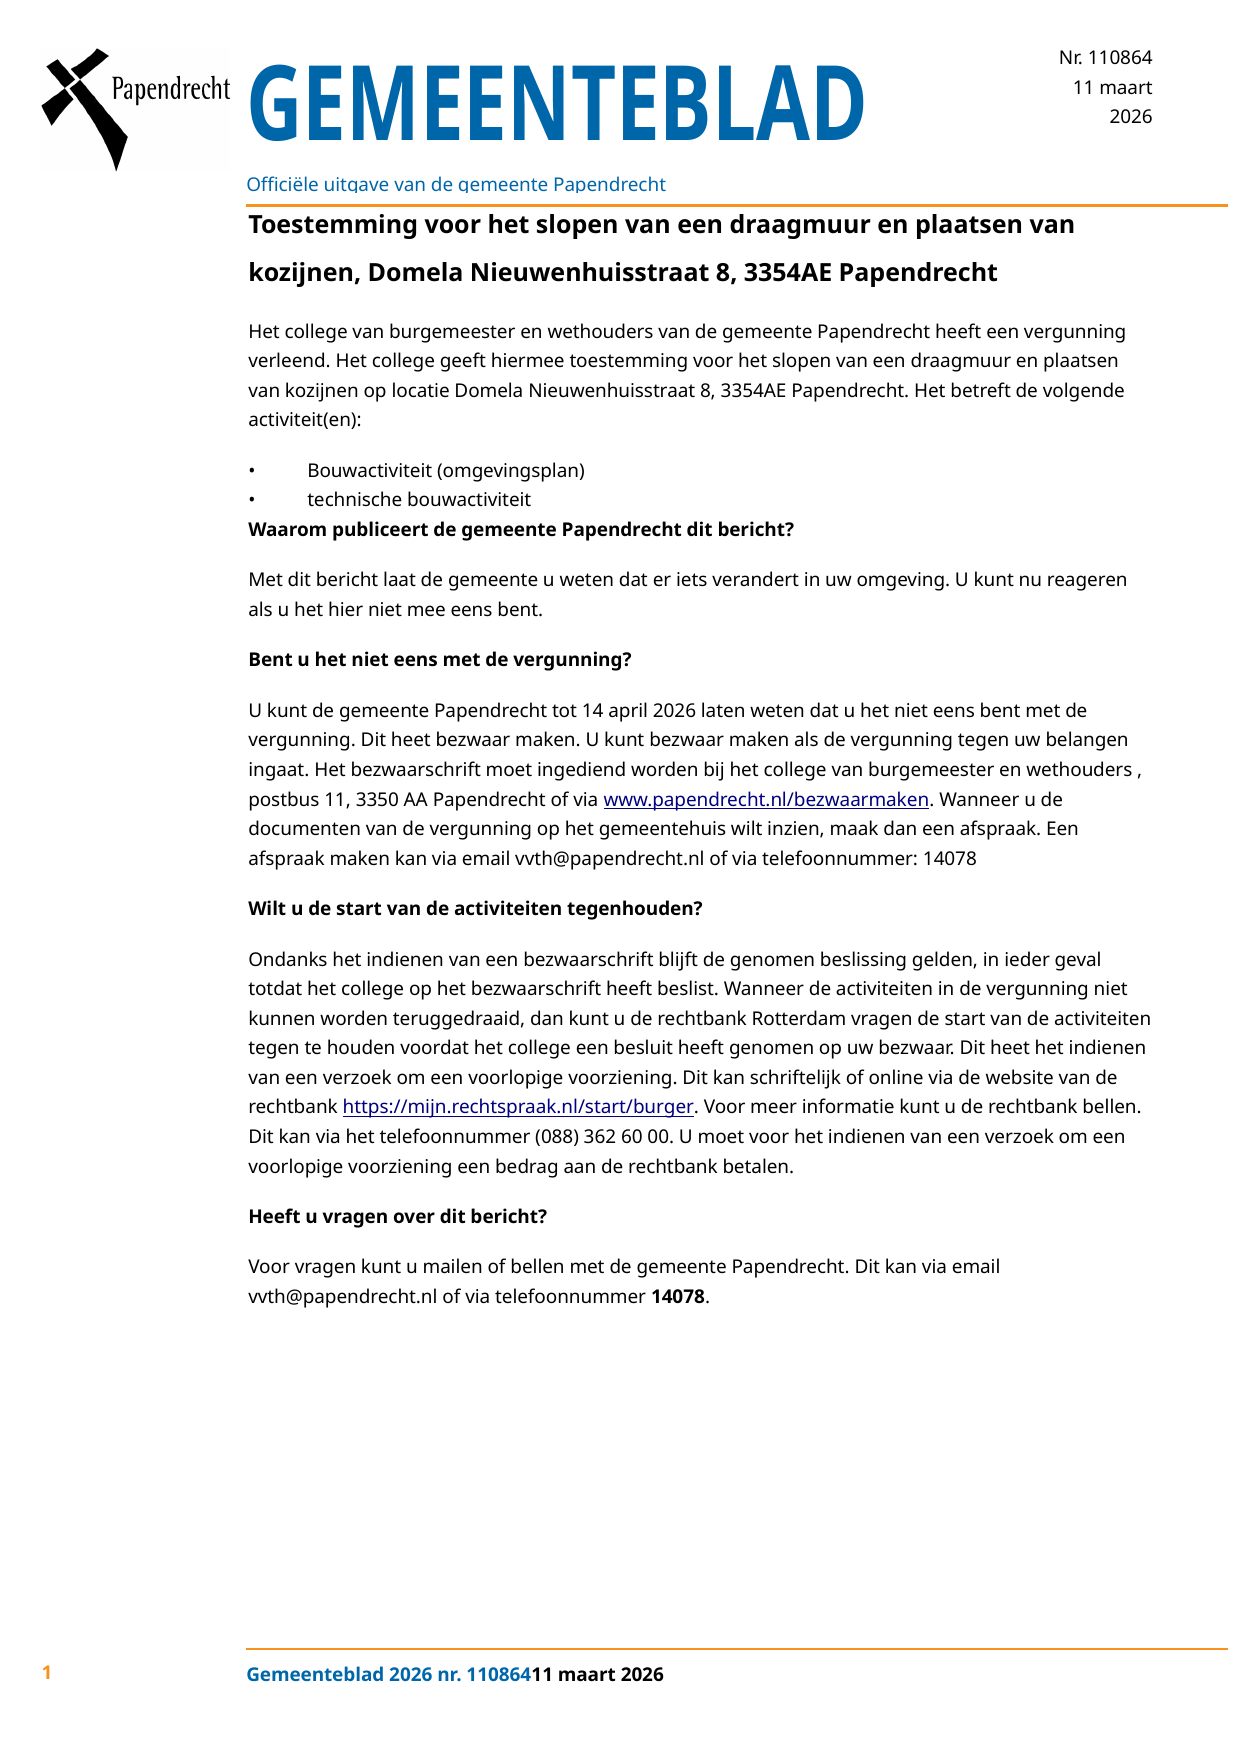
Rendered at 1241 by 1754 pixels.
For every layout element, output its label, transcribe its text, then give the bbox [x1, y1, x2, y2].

picture [41, 47, 231, 172]
text Voor vragen kunt u mailen of bellen met de gemeente Papendrecht. Dit kan via email vvth@papendrecht.nl of via telefoonnummer 14078. [248, 1254, 1152, 1309]
text Heeft u vragen over dit bericht? [248, 1203, 1152, 1229]
list technische bouwactiviteit [248, 487, 1152, 512]
text Ondanks het indienen van een bezwaarschrift blijft de genomen beslissing gelden, in ieder geval totdat het college op het bezwaarschrift heeft beslist. Wanneer de activiteiten in de vergunning niet kunnen worden teruggedraaid, dan kunt u de rechtbank Rotterdam vragen de start van de activiteiten tegen te houden voordat het college een besluit heeft genomen op uw bezwaar. Dit heet het indienen van een verzoek om een voorlopige voorziening. Dit kan schriftelijk of online via de website van de rechtbank https://mijn.rechtspraak.nl/start/burger. Voor meer informatie kunt u de rechtbank bellen. Dit kan via het telefoonnummer (088) 362 60 00. U moet voor het indienen van een verzoek om een voorlopige voorziening een bedrag aan de rechtbank betalen. [248, 946, 1152, 1179]
list Bouwactiviteit (omgevingsplan) [248, 457, 1152, 483]
text U kunt de gemeente Papendrecht tot 14 april 2026 laten weten dat u het niet eens bent met de vergunning. Dit heet bezwaar maken. U kunt bezwaar maken als de vergunning tegen uw belangen ingaat. Het bezwaarschrift moet ingediend worden bij het college van burgemeester en wethouders , postbus 11, 3350 AA Papendrecht of via www.papendrecht.nl/bezwaarmaken. Wanneer u de documenten van de vergunning op het gemeentehuis wilt inzien, maak dan een afspraak. Een afspraak maken kan via email vvth@papendrecht.nl of via telefoonnummer: 14078 [248, 697, 1152, 871]
text Bent u het niet eens met de vergunning? [248, 647, 1152, 672]
text Waarom publiceert de gemeente Papendrecht dit bericht? [248, 516, 1152, 542]
text Met dit bericht laat de gemeente u weten dat er iets verandert in uw omgeving. U kunt nu reageren als u het hier niet mee eens bent. [248, 567, 1152, 622]
text Het college van burgemeester en wethouders van de gemeente Papendrecht heeft een vergunning verleend. Het college geeft hiermee toestemming voor het slopen van een draagmuur en plaatsen van kozijnen op locatie Domela Nieuwenhuisstraat 8, 3354AE Papendrecht. Het betreft de volgende activiteit(en): [248, 318, 1152, 432]
text Toestemming voor het slopen van een draagmuur en plaatsen van kozijnen, Domela Nieuwenhuisstraat 8, 3354AE Papendrecht [248, 207, 1152, 288]
text Wilt u de start van de activiteiten tegenhouden? [248, 895, 1152, 921]
